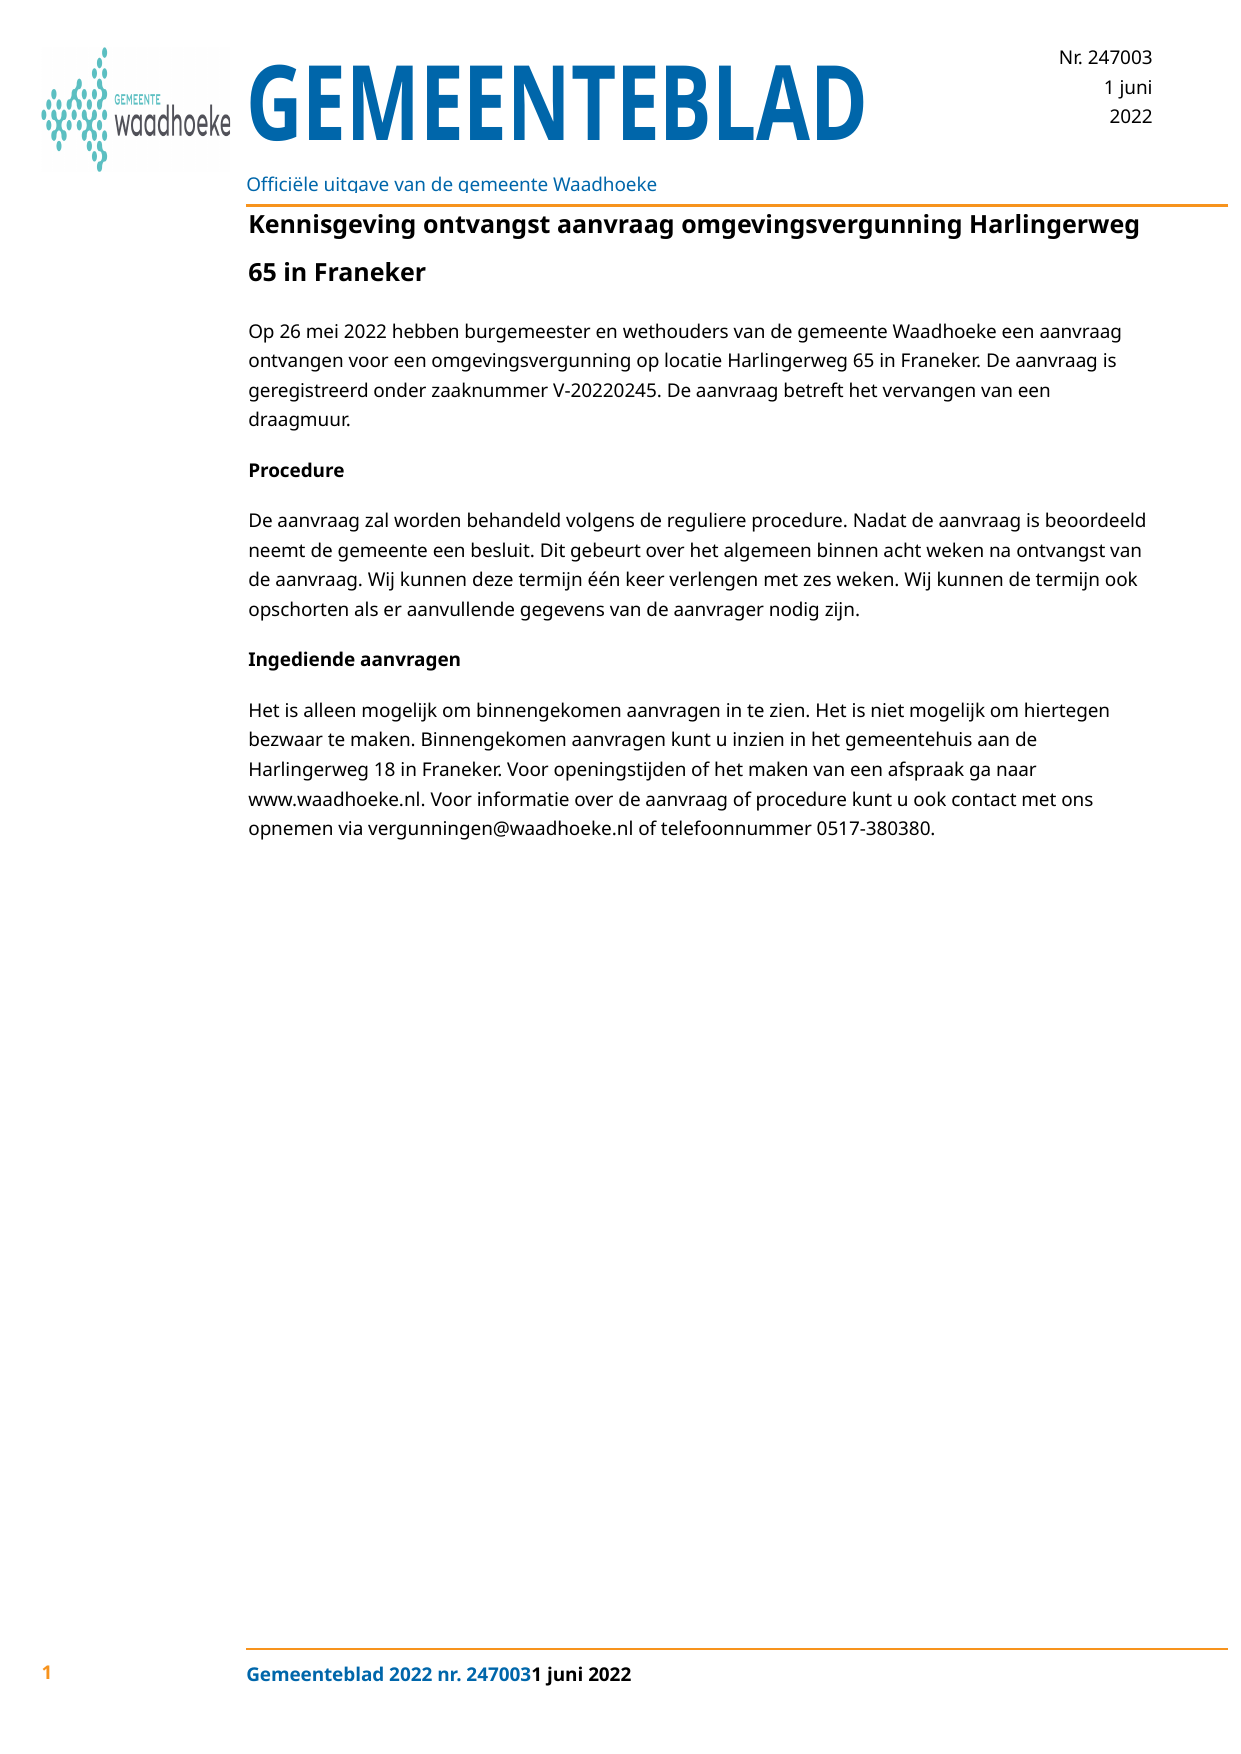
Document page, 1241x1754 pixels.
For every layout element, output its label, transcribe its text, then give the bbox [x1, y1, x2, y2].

picture [41, 47, 231, 172]
text Op 26 mei 2022 hebben burgemeester en wethouders van de gemeente Waadhoeke een aanvraag ontvangen voor een omgevingsvergunning op locatie Harlingerweg 65 in Franeker. De aanvraag is geregistreerd onder zaaknummer V-20220245. De aanvraag betreft het vervangen van een draagmuur. [248, 318, 1152, 432]
text Ingediende aanvragen [248, 647, 1152, 672]
text Procedure [248, 457, 1152, 483]
text Het is alleen mogelijk om binnengekomen aanvragen in te zien. Het is niet mogelijk om hiertegen bezwaar te maken. Binnengekomen aanvragen kunt u inzien in het gemeentehuis aan de Harlingerweg 18 in Franeker. Voor openingstijden of het maken van een afspraak ga naar www.waadhoeke.nl. Voor informatie over de aanvraag of procedure kunt u ook contact met ons opnemen via vergunningen@waadhoeke.nl of telefoonnummer 0517-380380. [248, 697, 1152, 841]
text Kennisgeving ontvangst aanvraag omgevingsvergunning Harlingerweg 65 in Franeker [248, 207, 1152, 288]
text De aanvraag zal worden behandeld volgens de reguliere procedure. Nadat de aanvraag is beoordeeld neemt de gemeente een besluit. Dit gebeurt over het algemeen binnen acht weken na ontvangst van de aanvraag. Wij kunnen deze termijn één keer verlengen met zes weken. Wij kunnen de termijn ook opschorten als er aanvullende gegevens van de aanvrager nodig zijn. [248, 507, 1152, 622]
